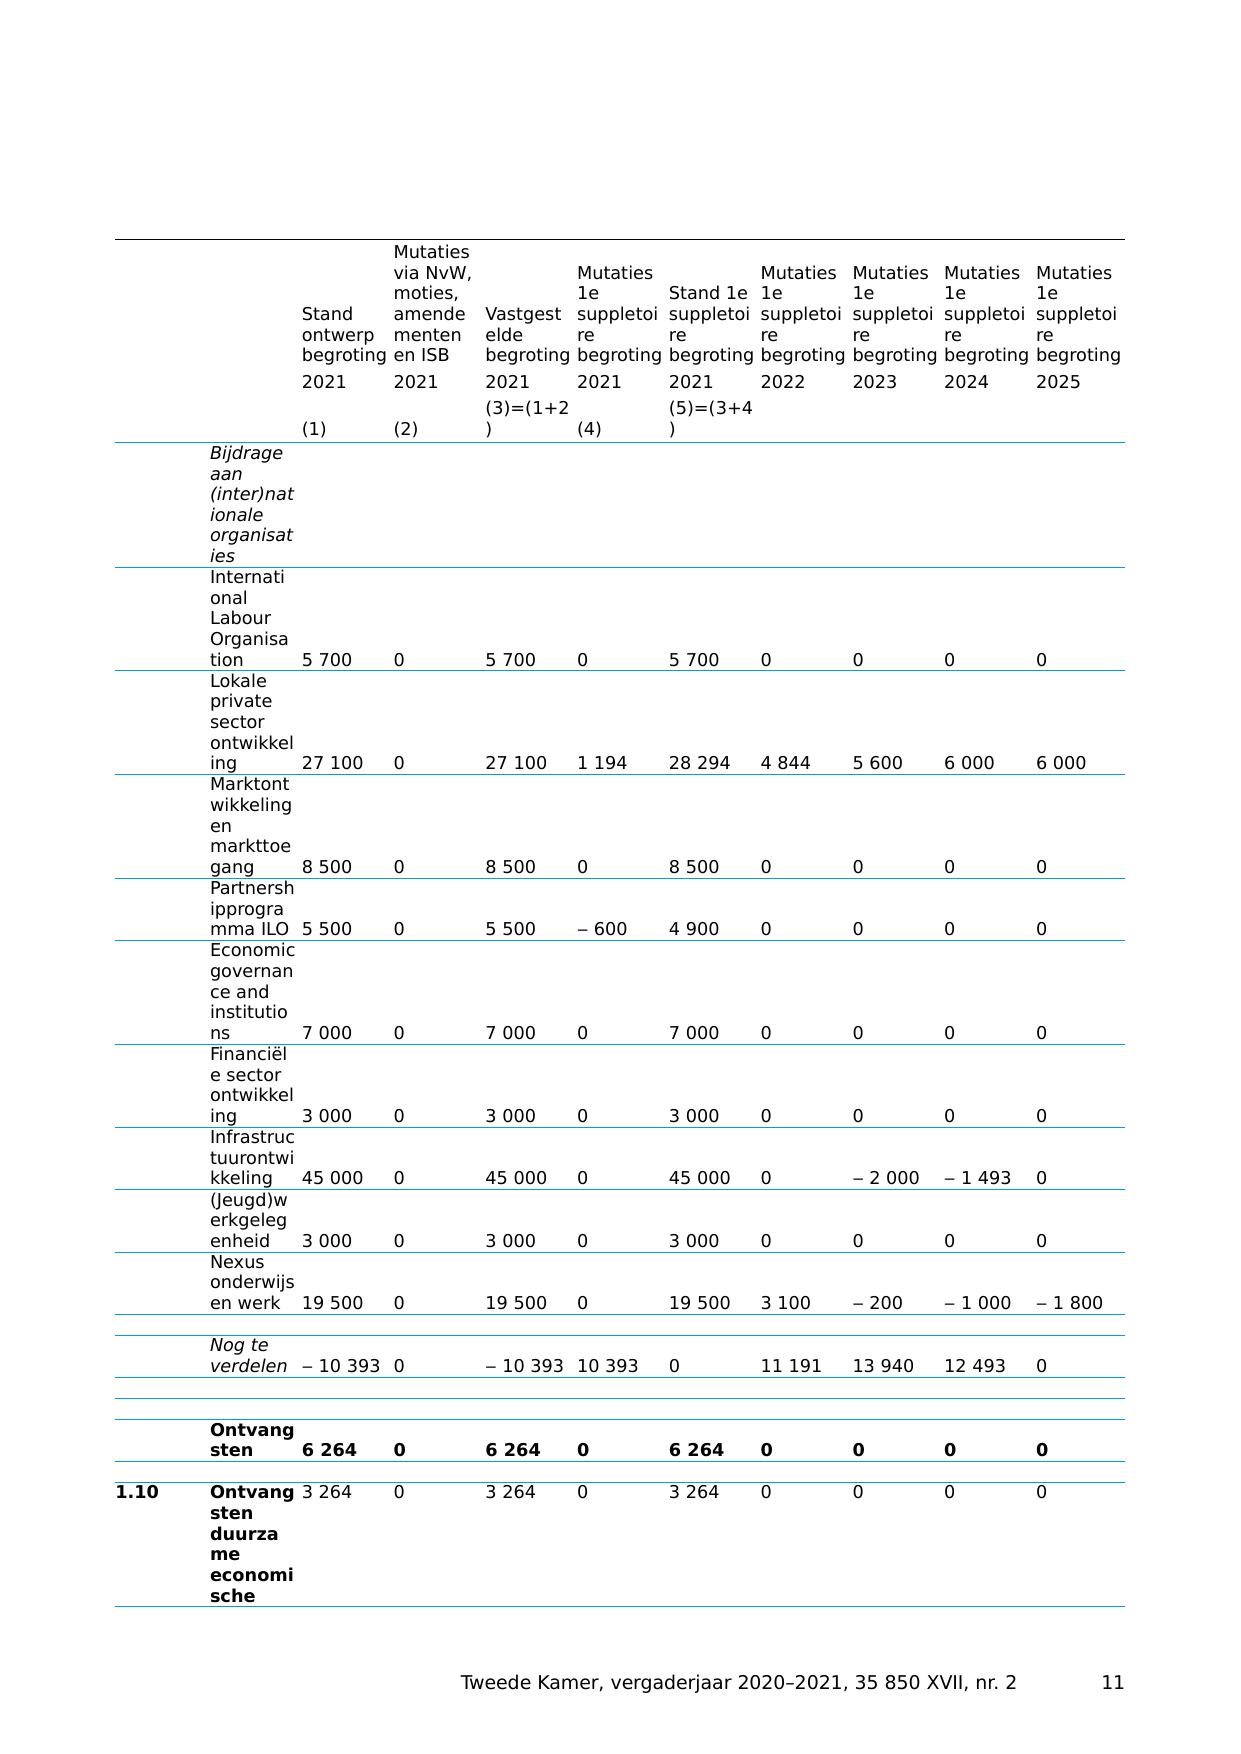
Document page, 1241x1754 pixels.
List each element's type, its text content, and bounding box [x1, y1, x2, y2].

table_cell Bijdrage aan (inter)nationale organisaties [207, 443, 299, 567]
table_header Tabel 4 Budgettaire gevolgen van beleid artikel 1 Duurzame economische ontwikkling, handel en investeringen (eerste suppletoire begroting) (bedragen x € 1.000) [115, 191, 1125, 239]
table_cell [849, 395, 941, 442]
table_cell 0 [941, 568, 1033, 670]
table_cell 0 [758, 1483, 849, 1606]
table_cell ‒ 1 000 [941, 1253, 1033, 1314]
table_cell 2021 [574, 369, 666, 395]
table_cell 0 [390, 568, 482, 670]
table_cell Mutaties 1e suppletoire begroting [574, 240, 666, 369]
table_cell [207, 369, 299, 395]
table_cell [758, 395, 849, 442]
table_cell [115, 1315, 207, 1335]
table_cell 2021 [299, 369, 390, 395]
table_cell [207, 1378, 299, 1398]
table_cell [299, 1315, 390, 1335]
table_cell [758, 1315, 849, 1335]
table_cell Infrastructuurontwikkeling [207, 1128, 299, 1189]
table_cell 0 [574, 1420, 666, 1461]
table_cell 0 [574, 1045, 666, 1127]
table_cell 7 000 [666, 941, 757, 1043]
table_cell Stand 1e suppletoire begroting [666, 240, 757, 369]
table_cell Economic governance and institutions [207, 941, 299, 1043]
table_cell 0 [390, 879, 482, 940]
table_cell 0 [574, 568, 666, 670]
table_cell 0 [390, 941, 482, 1043]
table_cell (2) [390, 395, 482, 442]
table_cell 8 500 [482, 775, 574, 877]
table_cell ‒ 10 393 [482, 1336, 574, 1377]
table_cell 13 940 [849, 1336, 941, 1377]
table_cell 6 000 [941, 671, 1033, 774]
table_cell Mutaties via NvW, moties, amendementen en ISB [390, 240, 482, 369]
table_cell International Labour Organisation [207, 568, 299, 670]
table_cell 19 500 [666, 1253, 757, 1314]
table_cell 0 [941, 1483, 1033, 1606]
table_cell 3 264 [482, 1483, 574, 1606]
table_cell Vastgestelde begroting [482, 240, 574, 369]
table_cell [1033, 1315, 1125, 1335]
table_cell 6 264 [482, 1420, 574, 1461]
table_cell [115, 1420, 207, 1461]
table_cell [115, 395, 207, 442]
table_cell 11 191 [758, 1336, 849, 1377]
table_cell [115, 879, 207, 940]
table_cell 0 [390, 1190, 482, 1251]
table_cell 0 [1033, 1045, 1125, 1127]
table_cell 5 700 [299, 568, 390, 670]
table_cell 5 700 [482, 568, 574, 670]
table_cell [390, 443, 482, 567]
table_cell 4 844 [758, 671, 849, 774]
table_cell [941, 1315, 1033, 1335]
table_cell [849, 1399, 941, 1419]
table_cell [115, 1378, 207, 1398]
table_cell 0 [849, 568, 941, 670]
table_cell (4) [574, 395, 666, 442]
table_cell [941, 1462, 1033, 1482]
table_cell 2024 [941, 369, 1033, 395]
table_cell [115, 1336, 207, 1377]
table_cell 0 [758, 879, 849, 940]
table_cell [482, 1462, 574, 1482]
table_cell [115, 1253, 207, 1314]
table_cell [299, 1378, 390, 1398]
table_cell Nog te verdelen [207, 1336, 299, 1377]
table_cell 10 393 [574, 1336, 666, 1377]
table_cell 5 700 [666, 568, 757, 670]
table_cell [849, 443, 941, 567]
table_cell Stand ontwerp begroting [299, 240, 390, 369]
table_cell [115, 568, 207, 670]
table_cell 0 [574, 941, 666, 1043]
table_cell 0 [1033, 568, 1125, 670]
table_cell 6 264 [666, 1420, 757, 1461]
table_cell [574, 1462, 666, 1482]
table_cell 3 000 [666, 1190, 757, 1251]
table_cell 0 [1033, 941, 1125, 1043]
table_cell 0 [849, 1483, 941, 1606]
table_cell 0 [758, 941, 849, 1043]
table_cell 3 264 [666, 1483, 757, 1606]
table_cell 4 900 [666, 879, 757, 940]
table_cell 0 [1033, 1336, 1125, 1377]
table_cell [666, 1399, 757, 1419]
table_cell [390, 1315, 482, 1335]
table_cell 12 493 [941, 1336, 1033, 1377]
table_cell 0 [574, 1128, 666, 1189]
table_cell 27 100 [482, 671, 574, 774]
table_cell 28 294 [666, 671, 757, 774]
table_cell [207, 1315, 299, 1335]
table_cell 2025 [1033, 369, 1125, 395]
table_cell Mutaties 1e suppletoire begroting [849, 240, 941, 369]
table_cell [1033, 1462, 1125, 1482]
table_cell 19 500 [299, 1253, 390, 1314]
table_cell [115, 671, 207, 774]
table_cell [1033, 1378, 1125, 1398]
table_cell [666, 1462, 757, 1482]
table_cell Mutaties 1e suppletoire begroting [941, 240, 1033, 369]
table_cell ‒ 10 393 [299, 1336, 390, 1377]
table_cell [482, 1315, 574, 1335]
table_cell 0 [849, 1190, 941, 1251]
table_cell 7 000 [482, 941, 574, 1043]
table_cell 0 [390, 1420, 482, 1461]
table_cell 27 100 [299, 671, 390, 774]
table_cell 3 000 [299, 1190, 390, 1251]
table_cell [207, 1399, 299, 1419]
table_cell ‒ 2 000 [849, 1128, 941, 1189]
table_cell Nexus onderwijs en werk [207, 1253, 299, 1314]
table_cell 2023 [849, 369, 941, 395]
table_cell 5 500 [482, 879, 574, 940]
table_cell 45 000 [666, 1128, 757, 1189]
table_cell 0 [390, 1336, 482, 1377]
table_cell [941, 1399, 1033, 1419]
table_cell (Jeugd)werkgelegenheid [207, 1190, 299, 1251]
table_cell 3 264 [299, 1483, 390, 1606]
table_cell ‒ 600 [574, 879, 666, 940]
table_cell [115, 240, 207, 369]
table_cell [574, 443, 666, 567]
table_cell 0 [849, 1420, 941, 1461]
table_cell 3 000 [666, 1045, 757, 1127]
table_cell [115, 941, 207, 1043]
table_cell 6 264 [299, 1420, 390, 1461]
table_cell 0 [941, 775, 1033, 877]
table_cell 0 [574, 1190, 666, 1251]
table_cell Mutaties 1e suppletoire begroting [758, 240, 849, 369]
table_cell Ontvangsten [207, 1420, 299, 1461]
table_cell [666, 1378, 757, 1398]
table_cell 0 [1033, 1190, 1125, 1251]
table_cell 0 [849, 775, 941, 877]
table_cell 6 000 [1033, 671, 1125, 774]
table_cell 0 [758, 568, 849, 670]
table_cell [115, 369, 207, 395]
table_cell Ontvangsten duurzame economische [207, 1483, 299, 1606]
table_cell 0 [849, 879, 941, 940]
table_cell 0 [574, 1483, 666, 1606]
table_cell 3 000 [482, 1045, 574, 1127]
table_cell [390, 1399, 482, 1419]
table_cell [207, 1462, 299, 1482]
table_cell 0 [849, 941, 941, 1043]
table_cell 0 [1033, 879, 1125, 940]
table_cell 0 [666, 1336, 757, 1377]
table_cell 2021 [666, 369, 757, 395]
table_cell Marktontwikkeling en markttoegang [207, 775, 299, 877]
table_cell [482, 1399, 574, 1419]
table_cell 19 500 [482, 1253, 574, 1314]
table_cell 0 [849, 1045, 941, 1127]
table_cell [115, 1045, 207, 1127]
table_cell 7 000 [299, 941, 390, 1043]
table_cell [574, 1399, 666, 1419]
table_cell [299, 1462, 390, 1482]
table_cell 0 [758, 1045, 849, 1127]
table_cell Mutaties 1e suppletoire begroting [1033, 240, 1125, 369]
table_cell [941, 395, 1033, 442]
table_cell [207, 240, 299, 369]
table_cell (5)=(3+4) [666, 395, 757, 442]
table_cell 0 [941, 1190, 1033, 1251]
table_cell [758, 443, 849, 567]
table_cell 0 [390, 1045, 482, 1127]
table_cell ‒ 1 493 [941, 1128, 1033, 1189]
table_cell [849, 1315, 941, 1335]
table_cell [1033, 443, 1125, 567]
table_cell 0 [390, 1128, 482, 1189]
table_cell 0 [941, 1420, 1033, 1461]
table_cell ‒ 1 800 [1033, 1253, 1125, 1314]
table_cell [482, 1378, 574, 1398]
table_cell 2021 [482, 369, 574, 395]
table_cell 0 [390, 775, 482, 877]
table_cell 2021 [390, 369, 482, 395]
table_cell [1033, 1399, 1125, 1419]
table_cell [574, 1315, 666, 1335]
table_cell [666, 443, 757, 567]
table_cell [115, 1462, 207, 1482]
table_cell 0 [1033, 1420, 1125, 1461]
table_cell ‒ 200 [849, 1253, 941, 1314]
table_cell Lokale private sector ontwikkeling [207, 671, 299, 774]
table_cell 0 [941, 879, 1033, 940]
table_cell 3 000 [482, 1190, 574, 1251]
table_cell [390, 1378, 482, 1398]
table_cell 0 [1033, 1483, 1125, 1606]
table_cell [941, 1378, 1033, 1398]
table_cell [299, 443, 390, 567]
table_cell 45 000 [299, 1128, 390, 1189]
table_cell 0 [941, 941, 1033, 1043]
table_cell 0 [390, 1253, 482, 1314]
table_cell 1.10 [115, 1483, 207, 1606]
table_cell [574, 1378, 666, 1398]
table_cell 5 600 [849, 671, 941, 774]
table_cell 0 [1033, 1128, 1125, 1189]
table_cell 5 500 [299, 879, 390, 940]
table_cell 0 [390, 671, 482, 774]
table_cell 0 [574, 775, 666, 877]
table_cell [115, 1399, 207, 1419]
table_cell 0 [941, 1045, 1033, 1127]
table_cell [758, 1378, 849, 1398]
table_cell (3)=(1+2) [482, 395, 574, 442]
table_cell 3 100 [758, 1253, 849, 1314]
table_cell 45 000 [482, 1128, 574, 1189]
table_cell [849, 1378, 941, 1398]
table_cell Financiële sector ontwikkeling [207, 1045, 299, 1127]
table_cell [207, 395, 299, 442]
table_cell [758, 1462, 849, 1482]
table_cell 3 000 [299, 1045, 390, 1127]
table_cell [115, 1128, 207, 1189]
table_cell [115, 443, 207, 567]
table_cell [941, 443, 1033, 567]
table_cell 0 [1033, 775, 1125, 877]
table_cell 0 [758, 775, 849, 877]
table_cell [1033, 395, 1125, 442]
table_cell 0 [758, 1128, 849, 1189]
table_cell 0 [390, 1483, 482, 1606]
table_cell 8 500 [299, 775, 390, 877]
table_cell [849, 1462, 941, 1482]
table_cell [666, 1315, 757, 1335]
table_cell 0 [758, 1190, 849, 1251]
table_cell 2022 [758, 369, 849, 395]
table_cell [482, 443, 574, 567]
table_cell [115, 1190, 207, 1251]
table_cell 0 [574, 1253, 666, 1314]
table_cell 1 194 [574, 671, 666, 774]
table_cell 8 500 [666, 775, 757, 877]
table_cell [390, 1462, 482, 1482]
table_cell [299, 1399, 390, 1419]
table_cell Partnershipprogramma ILO [207, 879, 299, 940]
table_cell [758, 1399, 849, 1419]
table_cell 0 [758, 1420, 849, 1461]
table_cell (1) [299, 395, 390, 442]
table_cell [115, 775, 207, 877]
